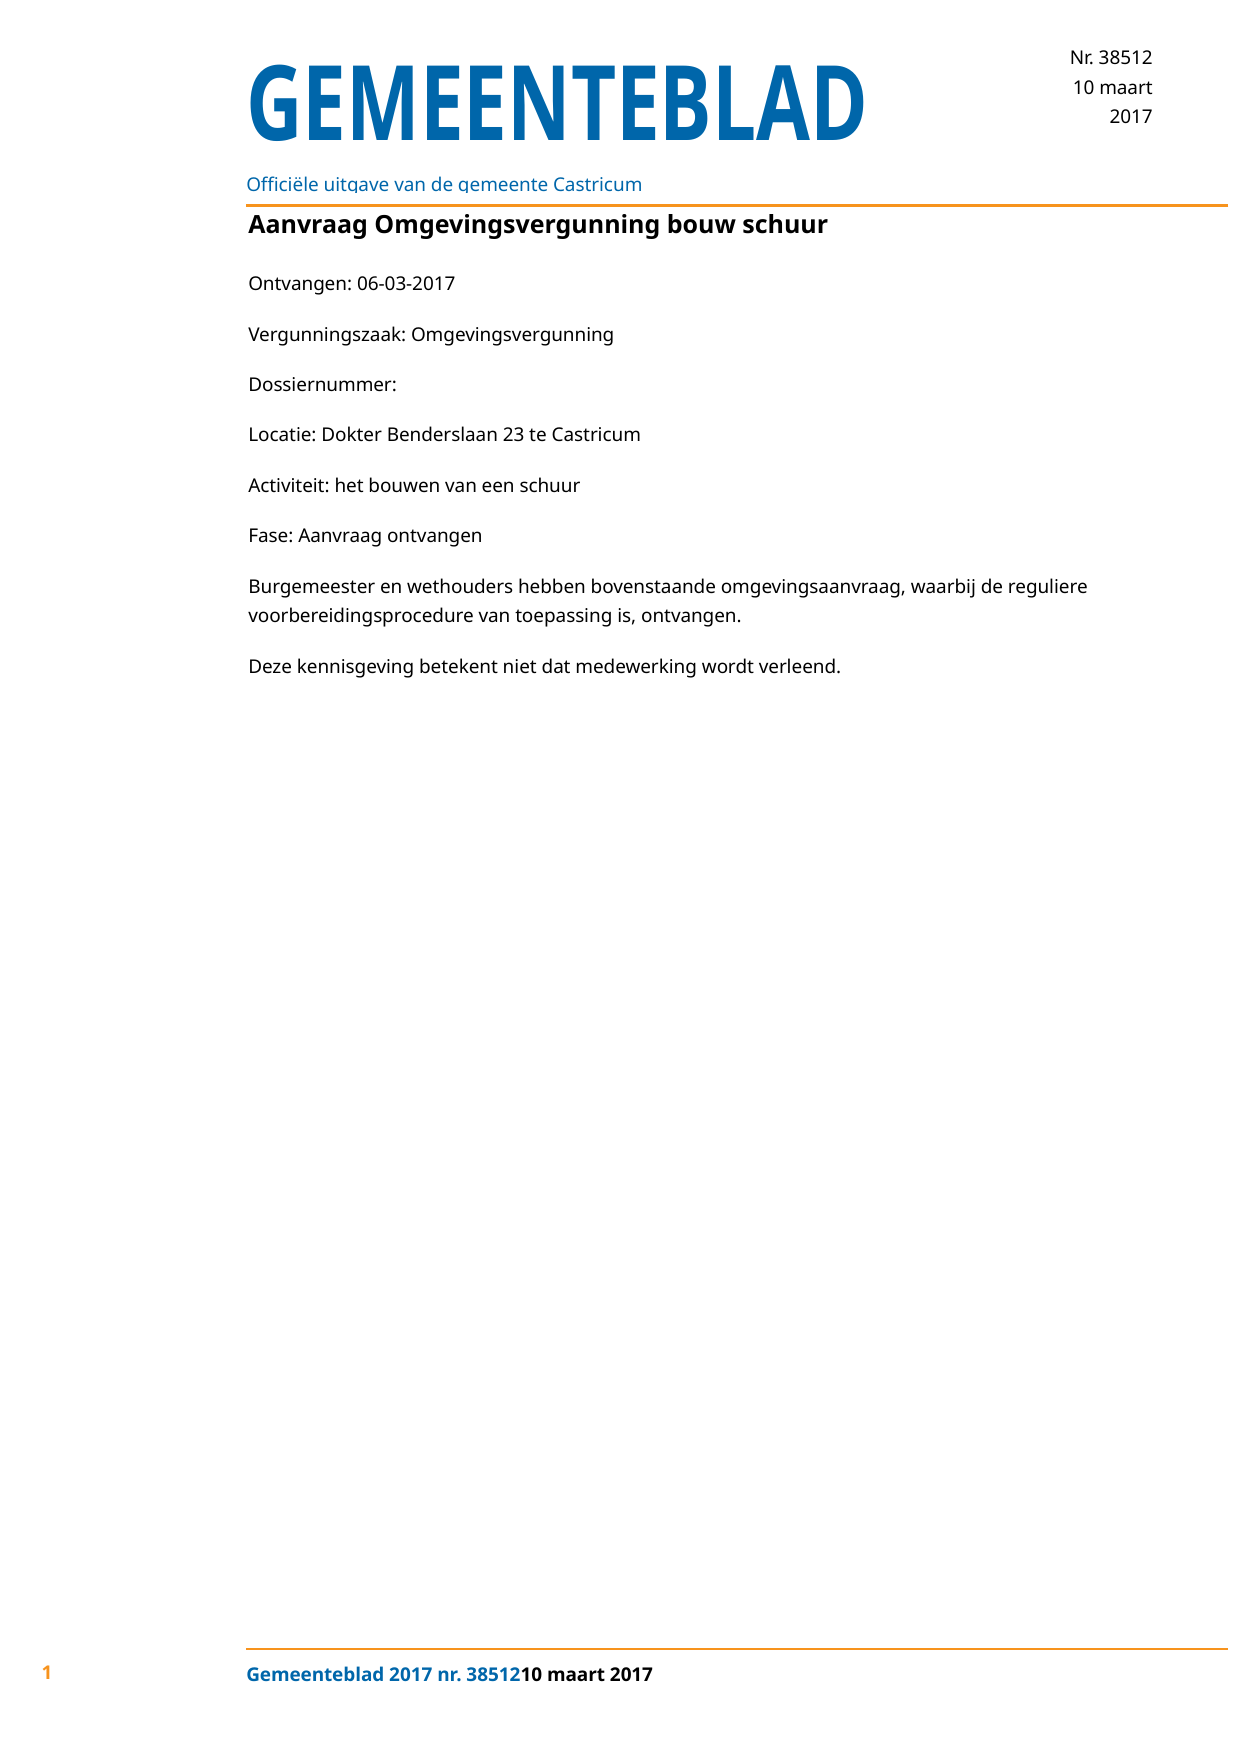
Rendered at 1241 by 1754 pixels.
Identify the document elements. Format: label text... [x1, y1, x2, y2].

text Fase: Aanvraag ontvangen [248, 522, 1152, 548]
text Activiteit: het bouwen van een schuur [248, 472, 1152, 498]
text Vergunningszaak: Omgevingsvergunning [248, 321, 1152, 346]
text Locatie: Dokter Benderslaan 23 te Castricum [248, 422, 1152, 447]
text Dossiernummer: [248, 371, 1152, 397]
text Burgemeester en wethouders hebben bovenstaande omgevingsaanvraag, waarbij de reguliere voorbereidingsprocedure van toepassing is, ontvangen. [248, 573, 1152, 628]
text Ontvangen: 06-03-2017 [248, 270, 1152, 296]
text Deze kennisgeving betekent niet dat medewerking wordt verleend. [248, 653, 1152, 678]
text Aanvraag Omgevingsvergunning bouw schuur [248, 207, 1152, 241]
picture [41, 47, 231, 172]
